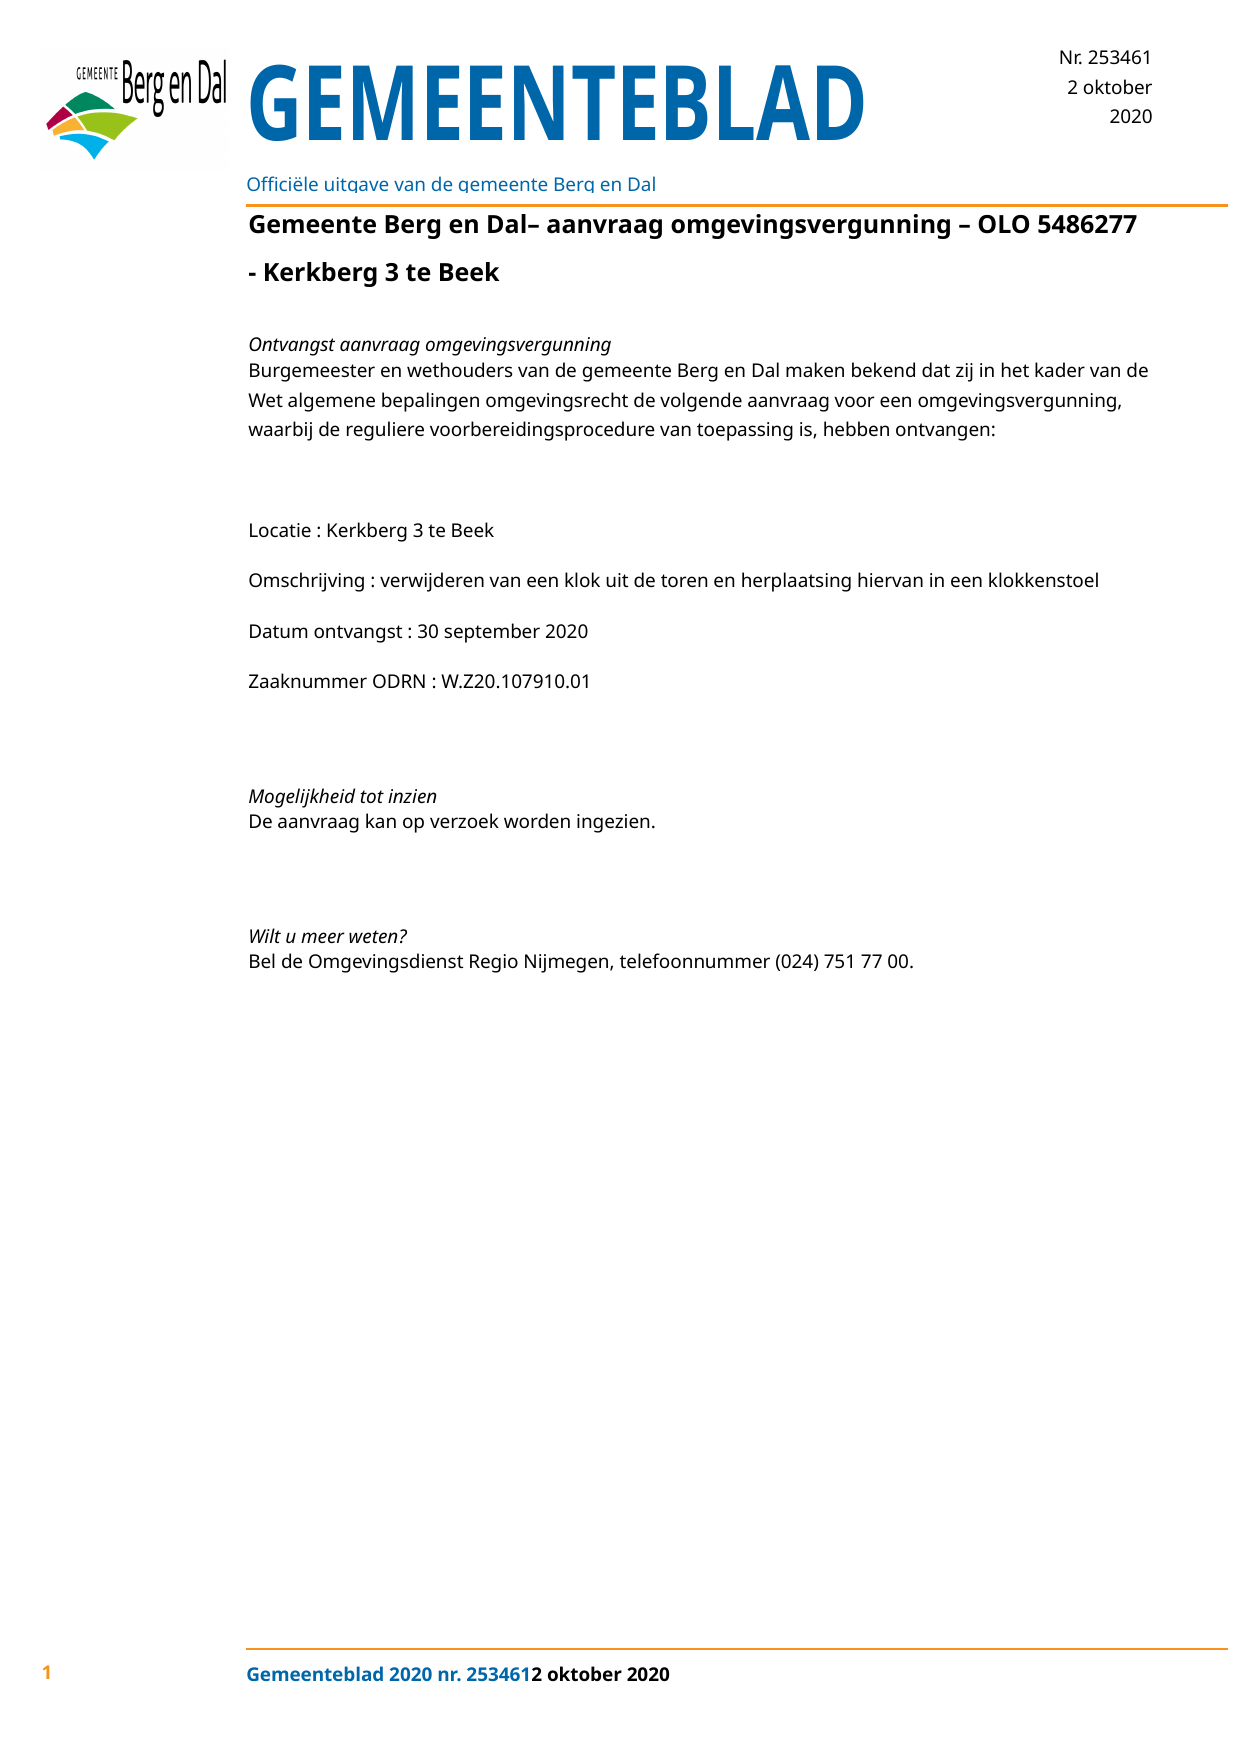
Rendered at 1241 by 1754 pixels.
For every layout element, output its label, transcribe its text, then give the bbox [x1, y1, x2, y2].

picture [41, 47, 231, 172]
text Locatie : Kerkberg 3 te Beek [248, 517, 1152, 543]
text Mogelijkheid tot inzien [248, 783, 1152, 808]
text Burgemeester en wethouders van de gemeente Berg en Dal maken bekend dat zij in het kader van de Wet algemene bepalingen omgevingsrecht de volgende aanvraag voor een omgevingsvergunning, waarbij de reguliere voorbereidingsprocedure van toepassing is, hebben ontvangen: [248, 357, 1152, 442]
text Zaaknummer ODRN : W.Z20.107910.01 [248, 668, 1152, 694]
text Wilt u meer weten? [248, 923, 1152, 949]
text Ontvangst aanvraag omgevingsvergunning [248, 331, 1152, 357]
text Datum ontvangst : 30 september 2020 [248, 618, 1152, 644]
text Bel de Omgevingsdienst Regio Nijmegen, telefoonnummer (024) 751 77 00. [248, 949, 1152, 974]
text Gemeente Berg en Dal– aanvraag omgevingsvergunning – OLO 5486277 - Kerkberg 3 te Beek [248, 207, 1152, 288]
text De aanvraag kan op verzoek worden ingezien. [248, 808, 1152, 834]
text Omschrijving : verwijderen van een klok uit de toren en herplaatsing hiervan in een klokkenstoel [248, 568, 1152, 593]
